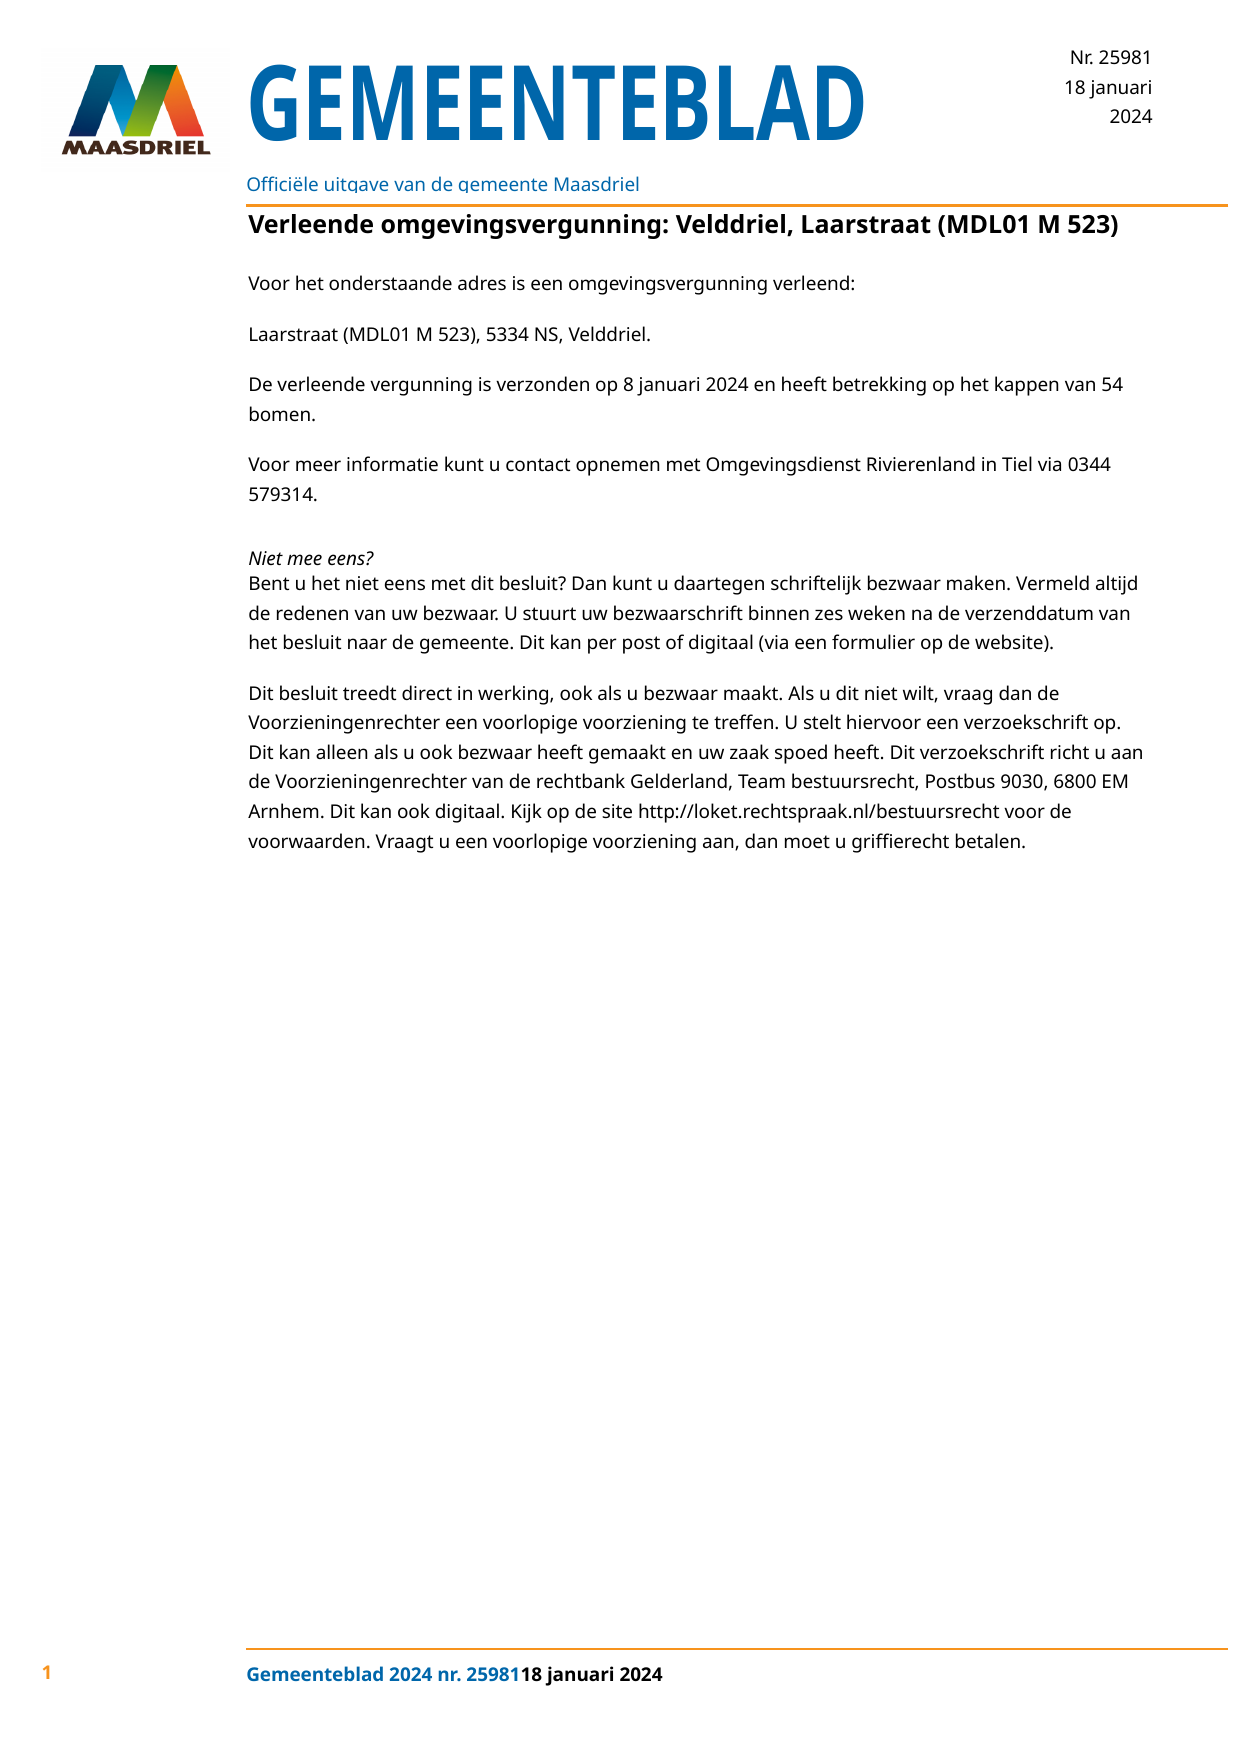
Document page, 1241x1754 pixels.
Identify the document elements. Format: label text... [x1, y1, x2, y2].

text Bent u het niet eens met dit besluit? Dan kunt u daartegen schriftelijk bezwaar maken. Vermeld altijd de redenen van uw bezwaar. U stuurt uw bezwaarschrift binnen zes weken na de verzenddatum van het besluit naar de gemeente. Dit kan per post of digitaal (via een formulier op de website). [248, 570, 1152, 655]
text Voor meer informatie kunt u contact opnemen met Omgevingsdienst Rivierenland in Tiel via 0344 579314. [248, 451, 1152, 506]
text Dit besluit treedt direct in werking, ook als u bezwaar maakt. Als u dit niet wilt, vraag dan de Voorzieningenrechter een voorlopige voorziening te treffen. U stelt hiervoor een verzoekschrift op. Dit kan alleen als u ook bezwaar heeft gemaakt en uw zaak spoed heeft. Dit verzoekschrift richt u aan de Voorzieningenrechter van de rechtbank Gelderland, Team bestuursrecht, Postbus 9030, 6800 EM Arnhem. Dit kan ook digitaal. Kijk op de site http://loket.rechtspraak.nl/bestuursrecht voor de voorwaarden. Vraagt u een voorlopige voorziening aan, dan moet u griffierecht betalen. [248, 680, 1152, 854]
text Niet mee eens? [248, 545, 1152, 570]
text Laarstraat (MDL01 M 523), 5334 NS, Velddriel. [248, 321, 1152, 346]
text Verleende omgevingsvergunning: Velddriel, Laarstraat (MDL01 M 523) [248, 207, 1152, 241]
picture [41, 47, 231, 172]
text De verleende vergunning is verzonden op 8 januari 2024 en heeft betrekking op het kappen van 54 bomen. [248, 371, 1152, 426]
text Voor het onderstaande adres is een omgevingsvergunning verleend: [248, 270, 1152, 296]
